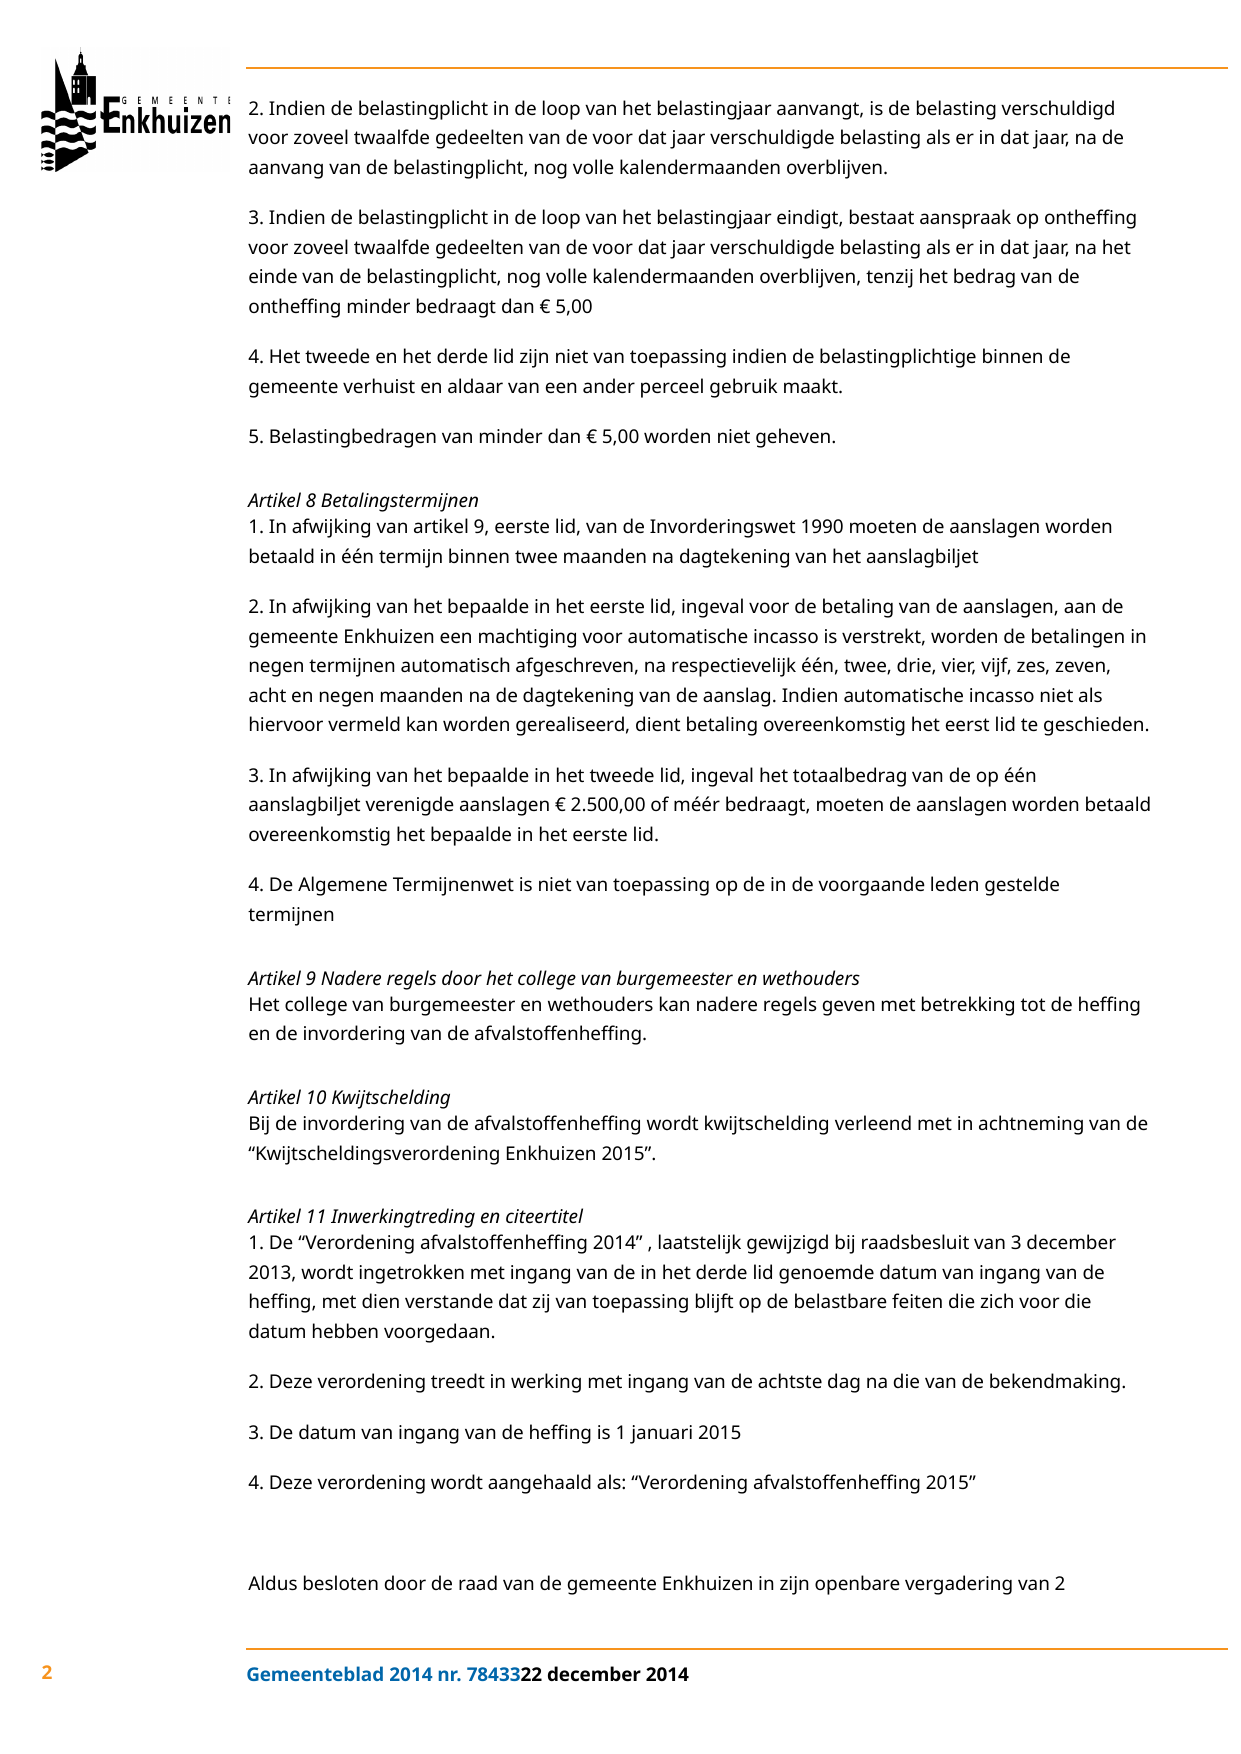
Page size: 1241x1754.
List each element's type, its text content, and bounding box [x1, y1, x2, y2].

text 4. Het tweede en het derde lid zijn niet van toepassing indien de belastingplichtige binnen de gemeente verhuist en aldaar van een ander perceel gebruik maakt. [248, 343, 1152, 399]
text Bij de invordering van de afvalstoffenheffing wordt kwijtschelding verleend met in achtneming van de “Kwijtscheldingsverordening Enkhuizen 2015”. [248, 1110, 1152, 1165]
text 3. In afwijking van het bepaalde in het tweede lid, ingeval het totaalbedrag van de op één aanslagbiljet verenigde aanslagen € 2.500,00 of méér bedraagt, moeten de aanslagen worden betaald overeenkomstig het bepaalde in het eerste lid. [248, 762, 1152, 847]
text Artikel 11 Inwerkingtreding en citeertitel [248, 1204, 1152, 1229]
text 4. Deze verordening wordt aangehaald als: “Verordening afvalstoffenheffing 2015” [248, 1469, 1152, 1495]
picture [41, 47, 231, 172]
text 1. De “Verordening afvalstoffenheffing 2014” , laatstelijk gewijzigd bij raadsbesluit van 3 december 2013, wordt ingetrokken met ingang van de in het derde lid genoemde datum van ingang van de heffing, met dien verstande dat zij van toepassing blijft op de belastbare feiten die zich voor die datum hebben voorgedaan. [248, 1229, 1152, 1344]
text 1. In afwijking van artikel 9, eerste lid, van de Invorderingswet 1990 moeten de aanslagen worden betaald in één termijn binnen twee maanden na dagtekening van het aanslagbiljet [248, 513, 1152, 568]
text Het college van burgemeester en wethouders kan nadere regels geven met betrekking tot de heffing en de invordering van de afvalstoffenheffing. [248, 991, 1152, 1046]
text Artikel 10 Kwijtschelding [248, 1084, 1152, 1110]
text 2. Indien de belastingplicht in de loop van het belastingjaar aanvangt, is de belasting verschuldigd voor zoveel twaalfde gedeelten van de voor dat jaar verschuldigde belasting als er in dat jaar, na de aanvang van de belastingplicht, nog volle kalendermaanden overblijven. [248, 95, 1152, 180]
text 4. De Algemene Termijnenwet is niet van toepassing op de in de voorgaande leden gestelde termijnen [248, 872, 1152, 927]
text 2. Deze verordening treedt in werking met ingang van de achtste dag na die van de bekendmaking. [248, 1368, 1152, 1394]
text 3. Indien de belastingplicht in de loop van het belastingjaar eindigt, bestaat aanspraak op ontheffing voor zoveel twaalfde gedeelten van de voor dat jaar verschuldigde belasting als er in dat jaar, na het einde van de belastingplicht, nog volle kalendermaanden overblijven, tenzij het bedrag van de ontheffing minder bedraagt dan € 5,00 [248, 204, 1152, 319]
text Aldus besloten door de raad van de gemeente Enkhuizen in zijn openbare vergadering van 2 [248, 1570, 1152, 1596]
text 3. De datum van ingang van de heffing is 1 januari 2015 [248, 1419, 1152, 1445]
text Artikel 9 Nadere regels door het college van burgemeester en wethouders [248, 965, 1152, 991]
text 2. In afwijking van het bepaalde in het eerste lid, ingeval voor de betaling van de aanslagen, aan de gemeente Enkhuizen een machtiging voor automatische incasso is verstrekt, worden de betalingen in negen termijnen automatisch afgeschreven, na respectievelijk één, twee, drie, vier, vijf, zes, zeven, acht en negen maanden na de dagtekening van de aanslag. Indien automatische incasso niet als hiervoor vermeld kan worden gerealiseerd, dient betaling overeenkomstig het eerst lid te geschieden. [248, 593, 1152, 737]
text Artikel 8 Betalingstermijnen [248, 487, 1152, 513]
text 5. Belastingbedragen van minder dan € 5,00 worden niet geheven. [248, 423, 1152, 449]
